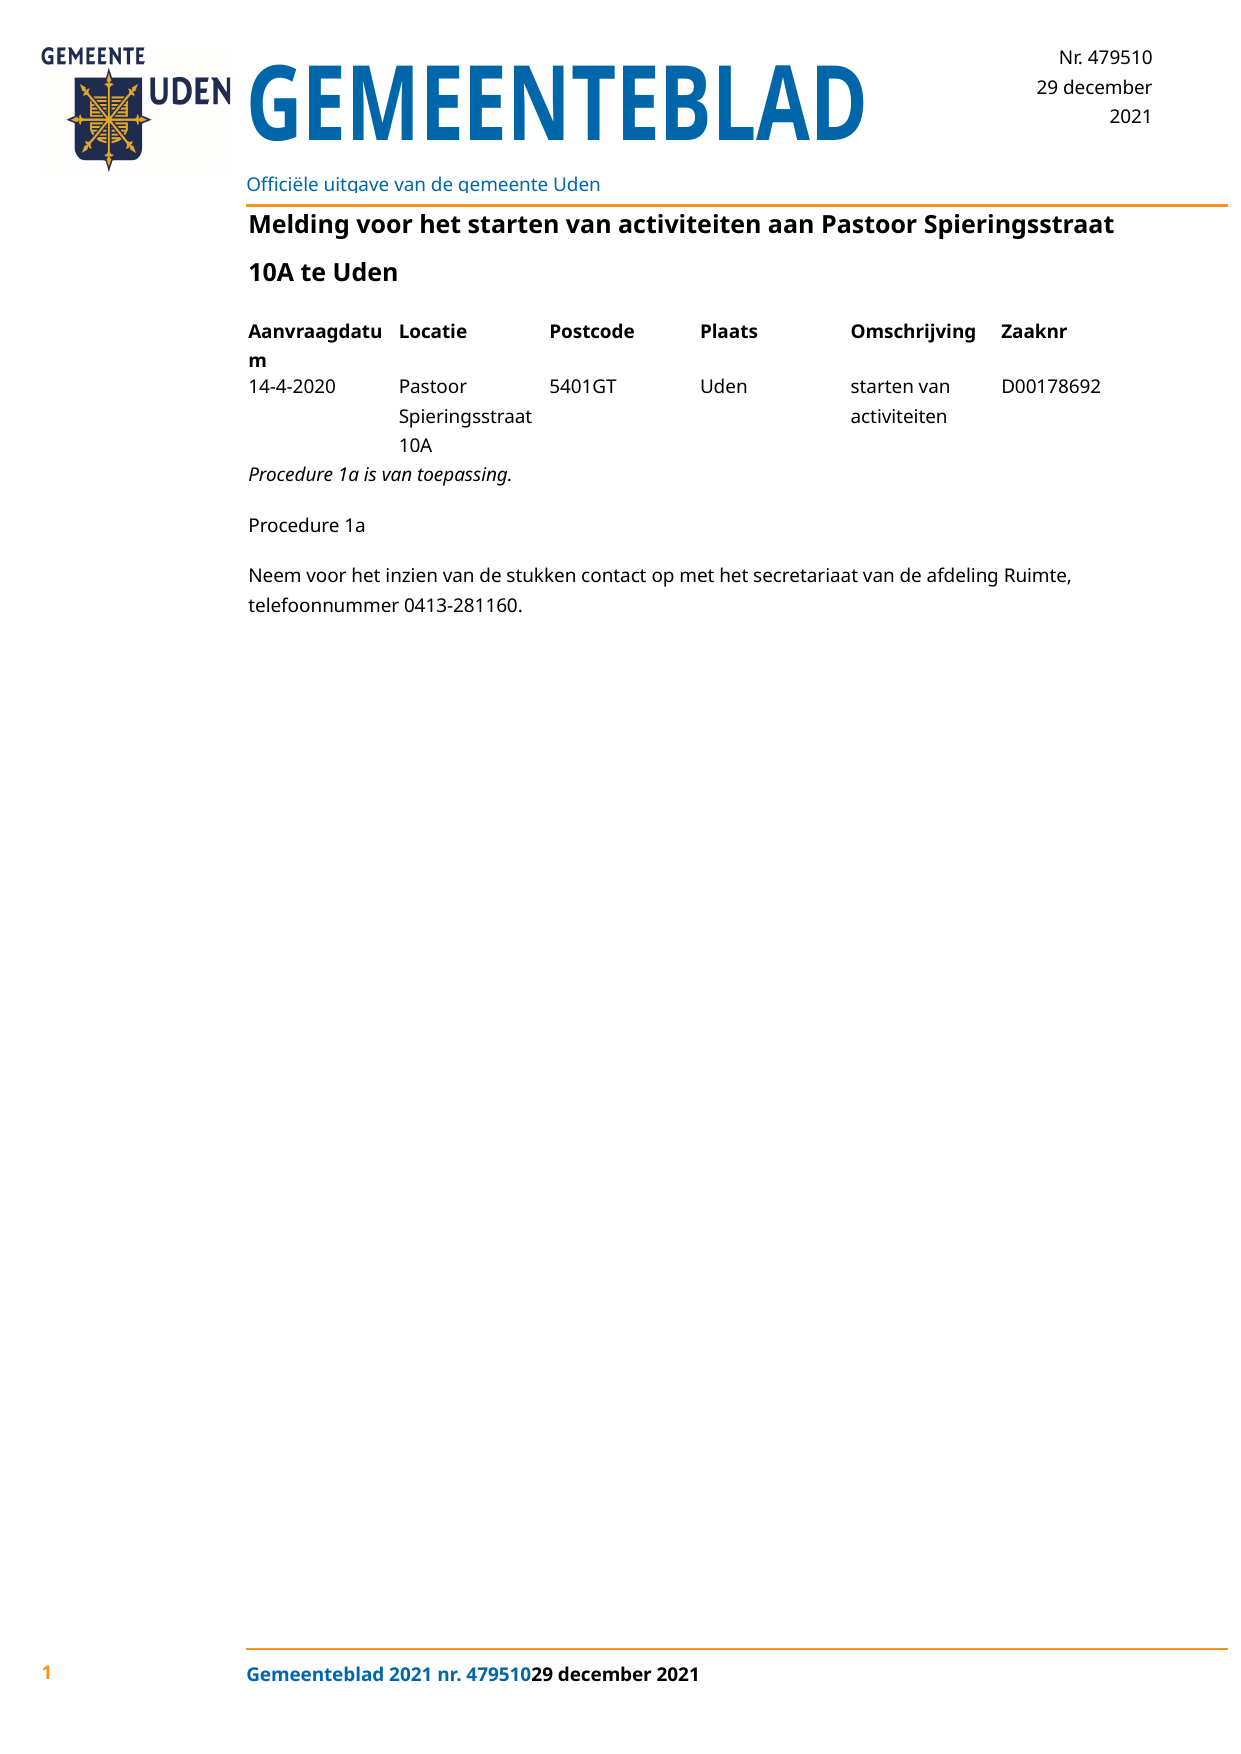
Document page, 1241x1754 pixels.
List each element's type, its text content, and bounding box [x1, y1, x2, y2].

table_cell 5401GT [549, 373, 700, 458]
table_header Aanvraagdatum [248, 318, 398, 373]
table_cell starten van activiteiten [850, 373, 1001, 458]
text Neem voor het inzien van de stukken contact op met het secretariaat van de afdeling Ruimte, telefoonnummer 0413-281160. [248, 562, 1152, 618]
table_cell D00178692 [1001, 373, 1152, 458]
table_cell Pastoor Spieringsstraat 10A [399, 373, 549, 458]
text Procedure 1a [248, 512, 1152, 538]
table_cell Uden [700, 373, 850, 458]
table_header Omschrijving [850, 318, 1001, 373]
table_header Locatie [399, 318, 549, 373]
table_header Postcode [549, 318, 700, 373]
table_header Zaaknr [1001, 318, 1152, 373]
table_header Plaats [700, 318, 850, 373]
table_cell 14-4-2020 [248, 373, 398, 458]
text Melding voor het starten van activiteiten aan Pastoor Spieringsstraat 10A te Uden [248, 207, 1152, 288]
text Procedure 1a is van toepassing. [248, 461, 1152, 487]
picture [41, 47, 231, 172]
